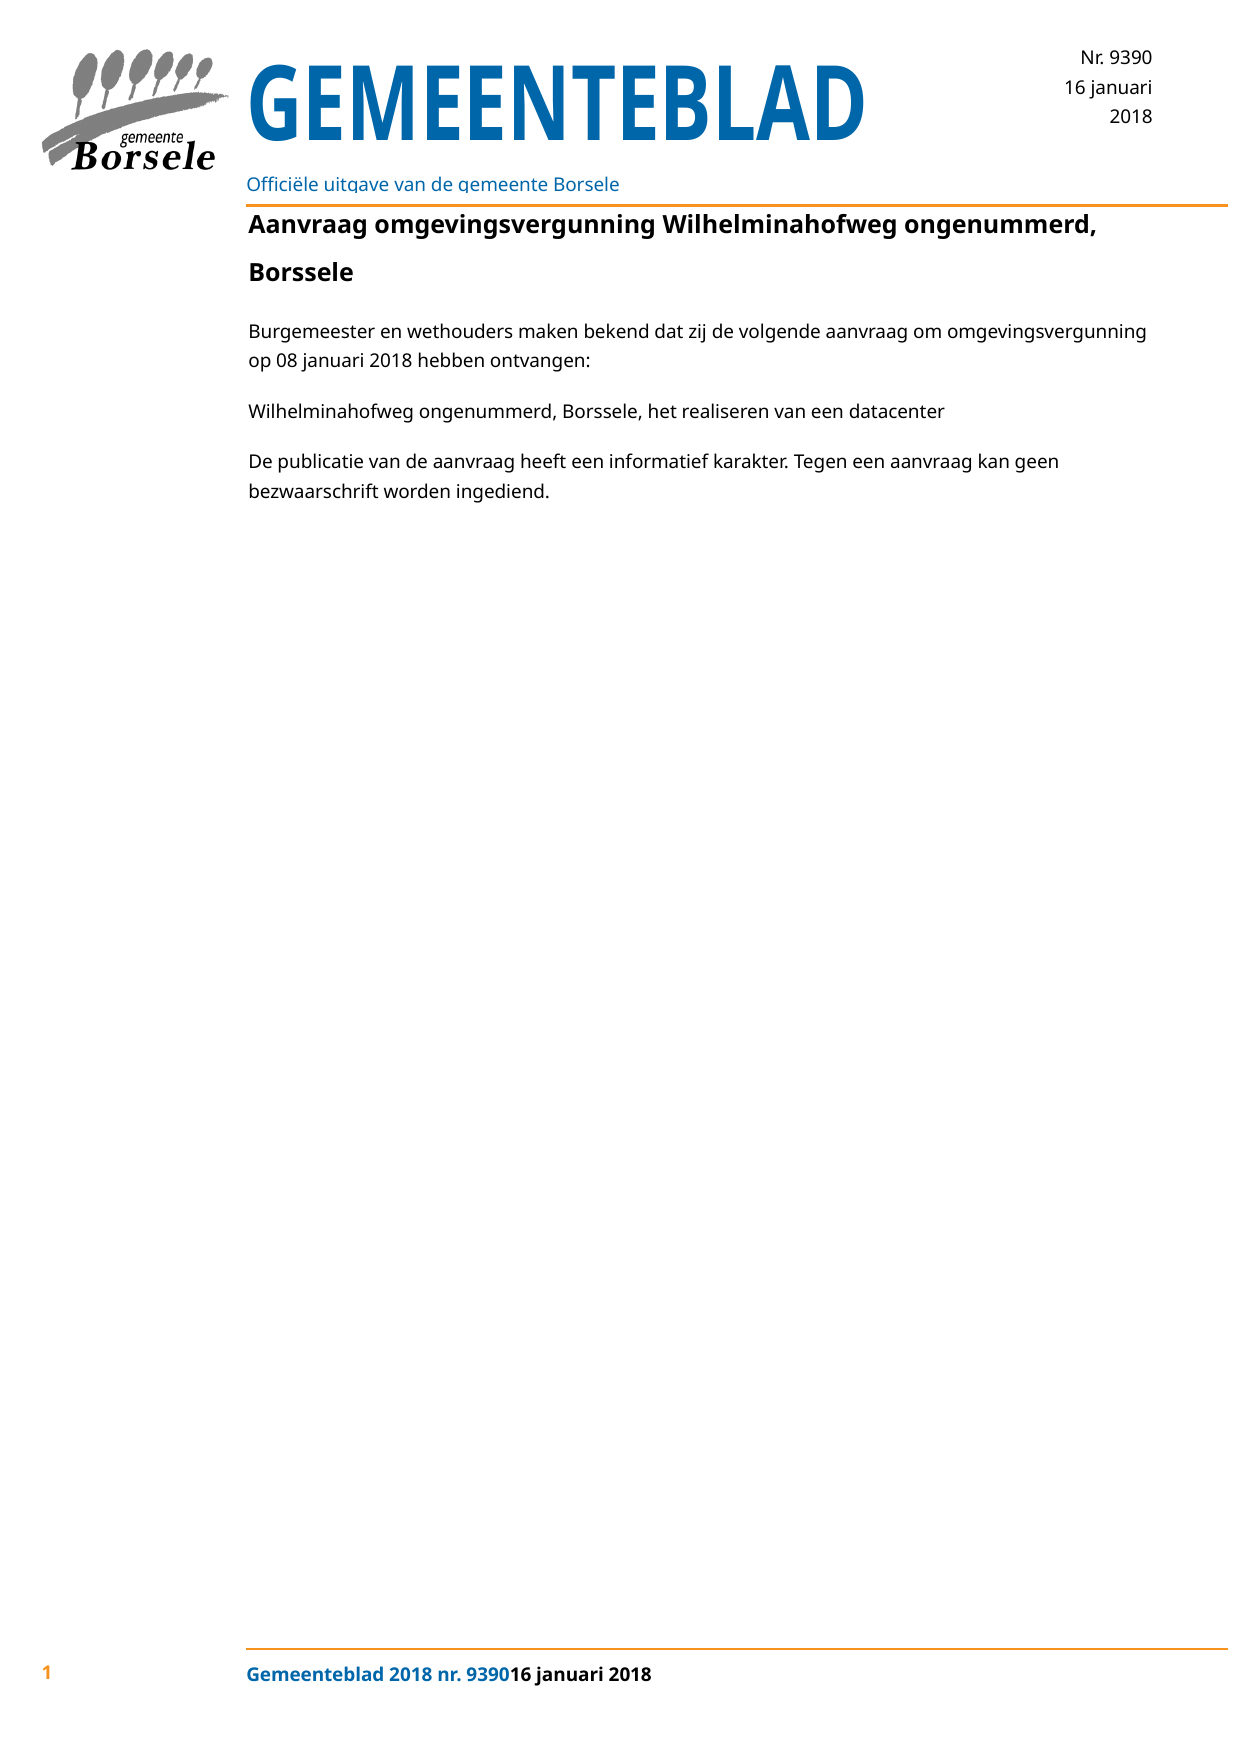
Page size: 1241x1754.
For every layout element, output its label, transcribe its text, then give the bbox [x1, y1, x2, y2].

text De publicatie van de aanvraag heeft een informatief karakter. Tegen een aanvraag kan geen bezwaarschrift worden ingediend. [248, 448, 1152, 504]
text Aanvraag omgevingsvergunning Wilhelminahofweg ongenummerd, Borssele [248, 207, 1152, 288]
picture [41, 47, 231, 172]
text Burgemeester en wethouders maken bekend dat zij de volgende aanvraag om omgevingsvergunning op 08 januari 2018 hebben ontvangen: [248, 318, 1152, 373]
text Wilhelminahofweg ongenummerd, Borssele, het realiseren van een datacenter [248, 398, 1152, 424]
